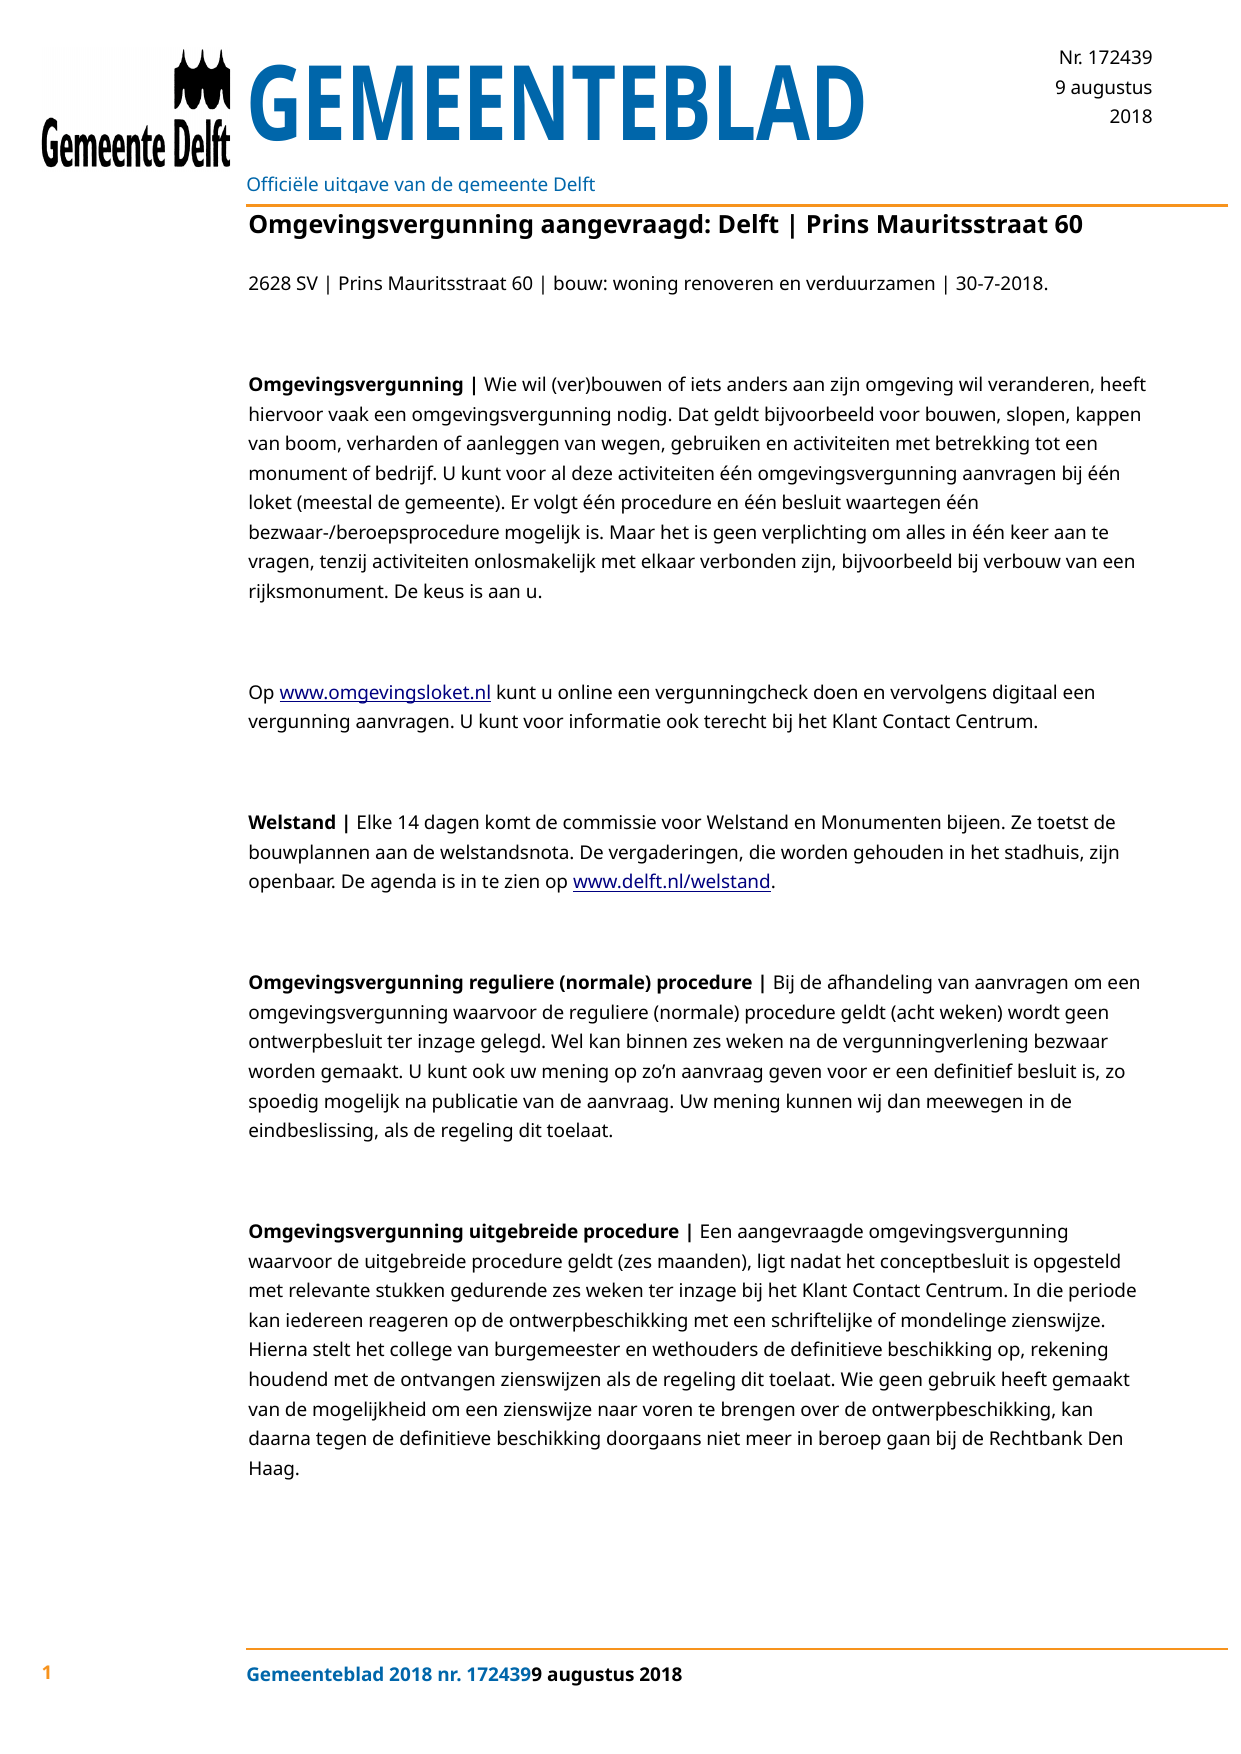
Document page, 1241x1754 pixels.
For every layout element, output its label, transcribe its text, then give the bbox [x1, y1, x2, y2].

text Omgevingsvergunning aangevraagd: Delft | Prins Mauritsstraat 60 [248, 207, 1152, 241]
text Op www.omgevingsloket.nl kunt u online een vergunningcheck doen en vervolgens digitaal een vergunning aanvragen. U kunt voor informatie ook terecht bij het Klant Contact Centrum. [248, 679, 1152, 734]
text 2628 SV | Prins Mauritsstraat 60 | bouw: woning renoveren en verduurzamen | 30-7-2018. [248, 270, 1152, 296]
text Omgevingsvergunning uitgebreide procedure | Een aangevraagde omgevingsvergunning waarvoor de uitgebreide procedure geldt (zes maanden), ligt nadat het conceptbesluit is opgesteld met relevante stukken gedurende zes weken ter inzage bij het Klant Contact Centrum. In die periode kan iedereen reageren op de ontwerpbeschikking met een schriftelijke of mondelinge zienswijze. Hierna stelt het college van burgemeester en wethouders de definitieve beschikking op, rekening houdend met de ontvangen zienswijzen als de regeling dit toelaat. Wie geen gebruik heeft gemaakt van de mogelijkheid om een zienswijze naar voren te brengen over de ontwerpbeschikking, kan daarna tegen de definitieve beschikking doorgaans niet meer in beroep gaan bij de Rechtbank Den Haag. [248, 1218, 1152, 1481]
picture [41, 47, 231, 172]
text Welstand | Elke 14 dagen komt de commissie voor Welstand en Monumenten bijeen. Ze toetst de bouwplannen aan de welstandsnota. De vergaderingen, die worden gehouden in het stadhuis, zijn openbaar. De agenda is in te zien op www.delft.nl/welstand. [248, 809, 1152, 894]
text Omgevingsvergunning | Wie wil (ver)bouwen of iets anders aan zijn omgeving wil veranderen, heeft hiervoor vaak een omgevingsvergunning nodig. Dat geldt bijvoorbeeld voor bouwen, slopen, kappen van boom, verharden of aanleggen van wegen, gebruiken en activiteiten met betrekking tot een monument of bedrijf. U kunt voor al deze activiteiten één omgevingsvergunning aanvragen bij één loket (meestal de gemeente). Er volgt één procedure en één besluit waartegen één bezwaar-/beroepsprocedure mogelijk is. Maar het is geen verplichting om alles in één keer aan te vragen, tenzij activiteiten onlosmakelijk met elkaar verbonden zijn, bijvoorbeeld bij verbouw van een rijksmonument. De keus is aan u. [248, 371, 1152, 604]
text Omgevingsvergunning reguliere (normale) procedure | Bij de afhandeling van aanvragen om een omgevingsvergunning waarvoor de reguliere (normale) procedure geldt (acht weken) wordt geen ontwerpbesluit ter inzage gelegd. Wel kan binnen zes weken na de vergunningverlening bezwaar worden gemaakt. U kunt ook uw mening op zo’n aanvraag geven voor er een definitief besluit is, zo spoedig mogelijk na publicatie van de aanvraag. Uw mening kunnen wij dan meewegen in de eindbeslissing, als de regeling dit toelaat. [248, 969, 1152, 1143]
